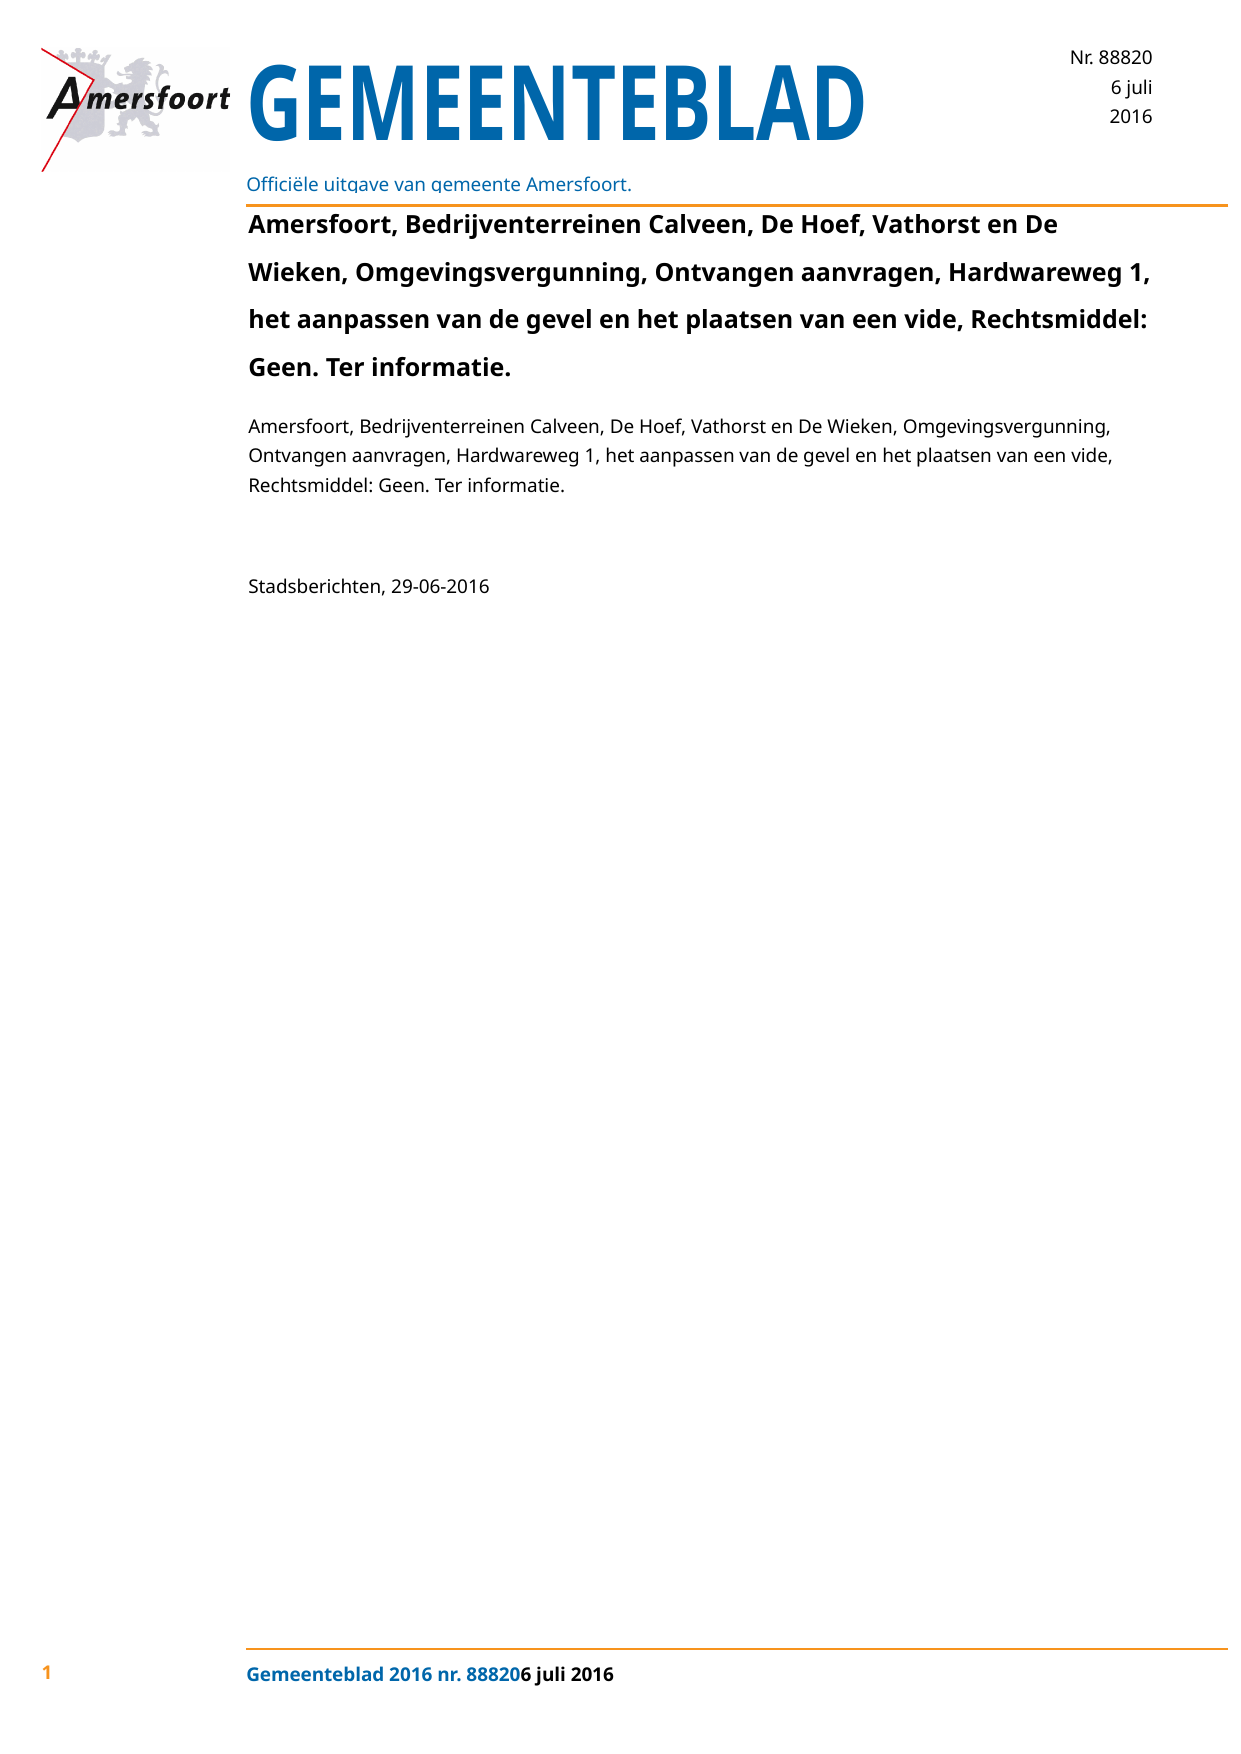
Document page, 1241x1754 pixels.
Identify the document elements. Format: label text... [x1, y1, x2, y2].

text Stadsberichten, 29-06-2016 [248, 573, 1152, 599]
text Amersfoort, Bedrijventerreinen Calveen, De Hoef, Vathorst en De Wieken, Omgevingsvergunning, Ontvangen aanvragen, Hardwareweg 1, het aanpassen van de gevel en het plaatsen van een vide, Rechtsmiddel: Geen. Ter informatie. [248, 207, 1152, 384]
text Amersfoort, Bedrijventerreinen Calveen, De Hoef, Vathorst en De Wieken, Omgevingsvergunning, Ontvangen aanvragen, Hardwareweg 1, het aanpassen van de gevel en het plaatsen van een vide, Rechtsmiddel: Geen. Ter informatie. [248, 413, 1152, 498]
picture [41, 47, 231, 172]
